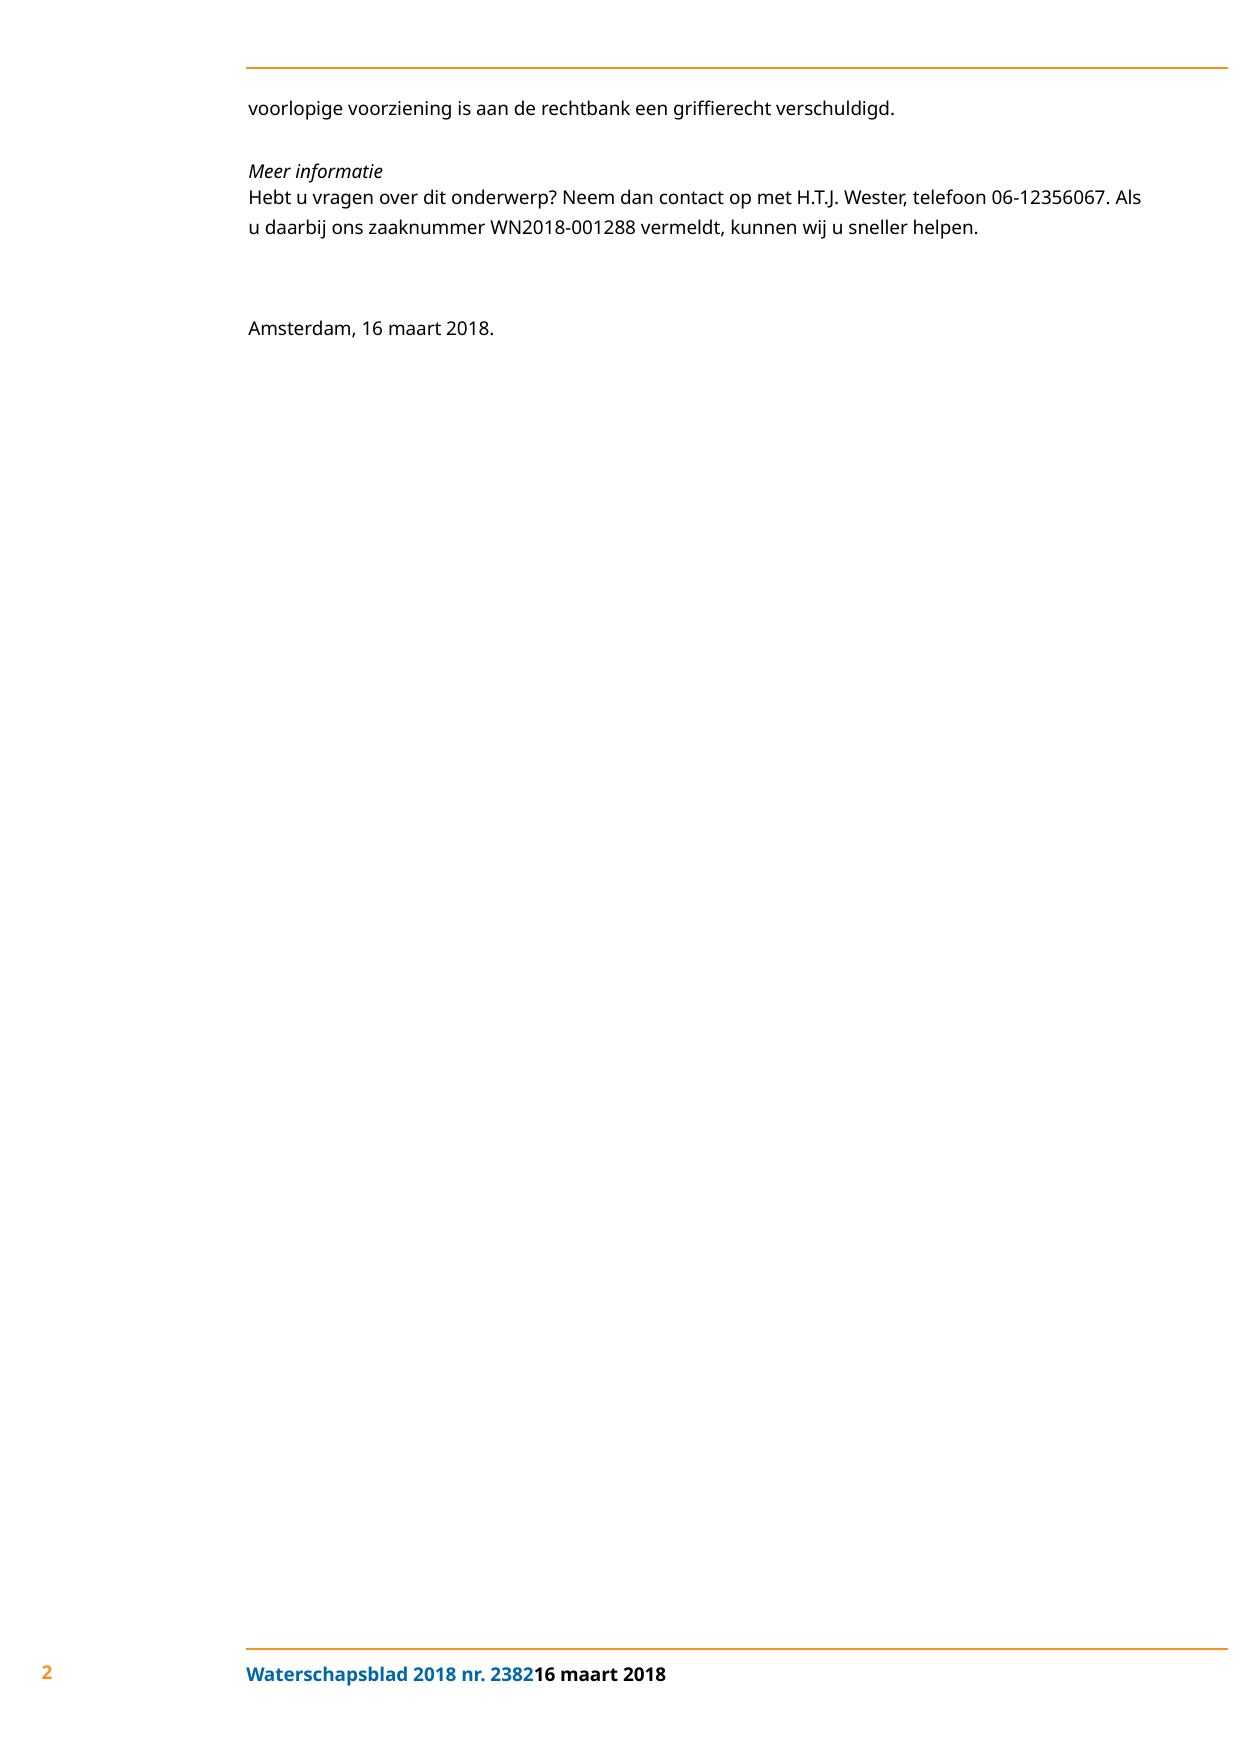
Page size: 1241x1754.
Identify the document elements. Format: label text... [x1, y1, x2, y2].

text voorlopige voorziening is aan de rechtbank een griffierecht verschuldigd. [248, 95, 1152, 121]
picture [41, 47, 231, 172]
text Meer informatie [248, 159, 1152, 184]
text Amsterdam, 16 maart 2018. [248, 315, 1152, 341]
text Hebt u vragen over dit onderwerp? Neem dan contact op met H.T.J. Wester, telefoon 06-12356067. Als u daarbij ons zaaknummer WN2018-001288 vermeldt, kunnen wij u sneller helpen. [248, 184, 1152, 240]
